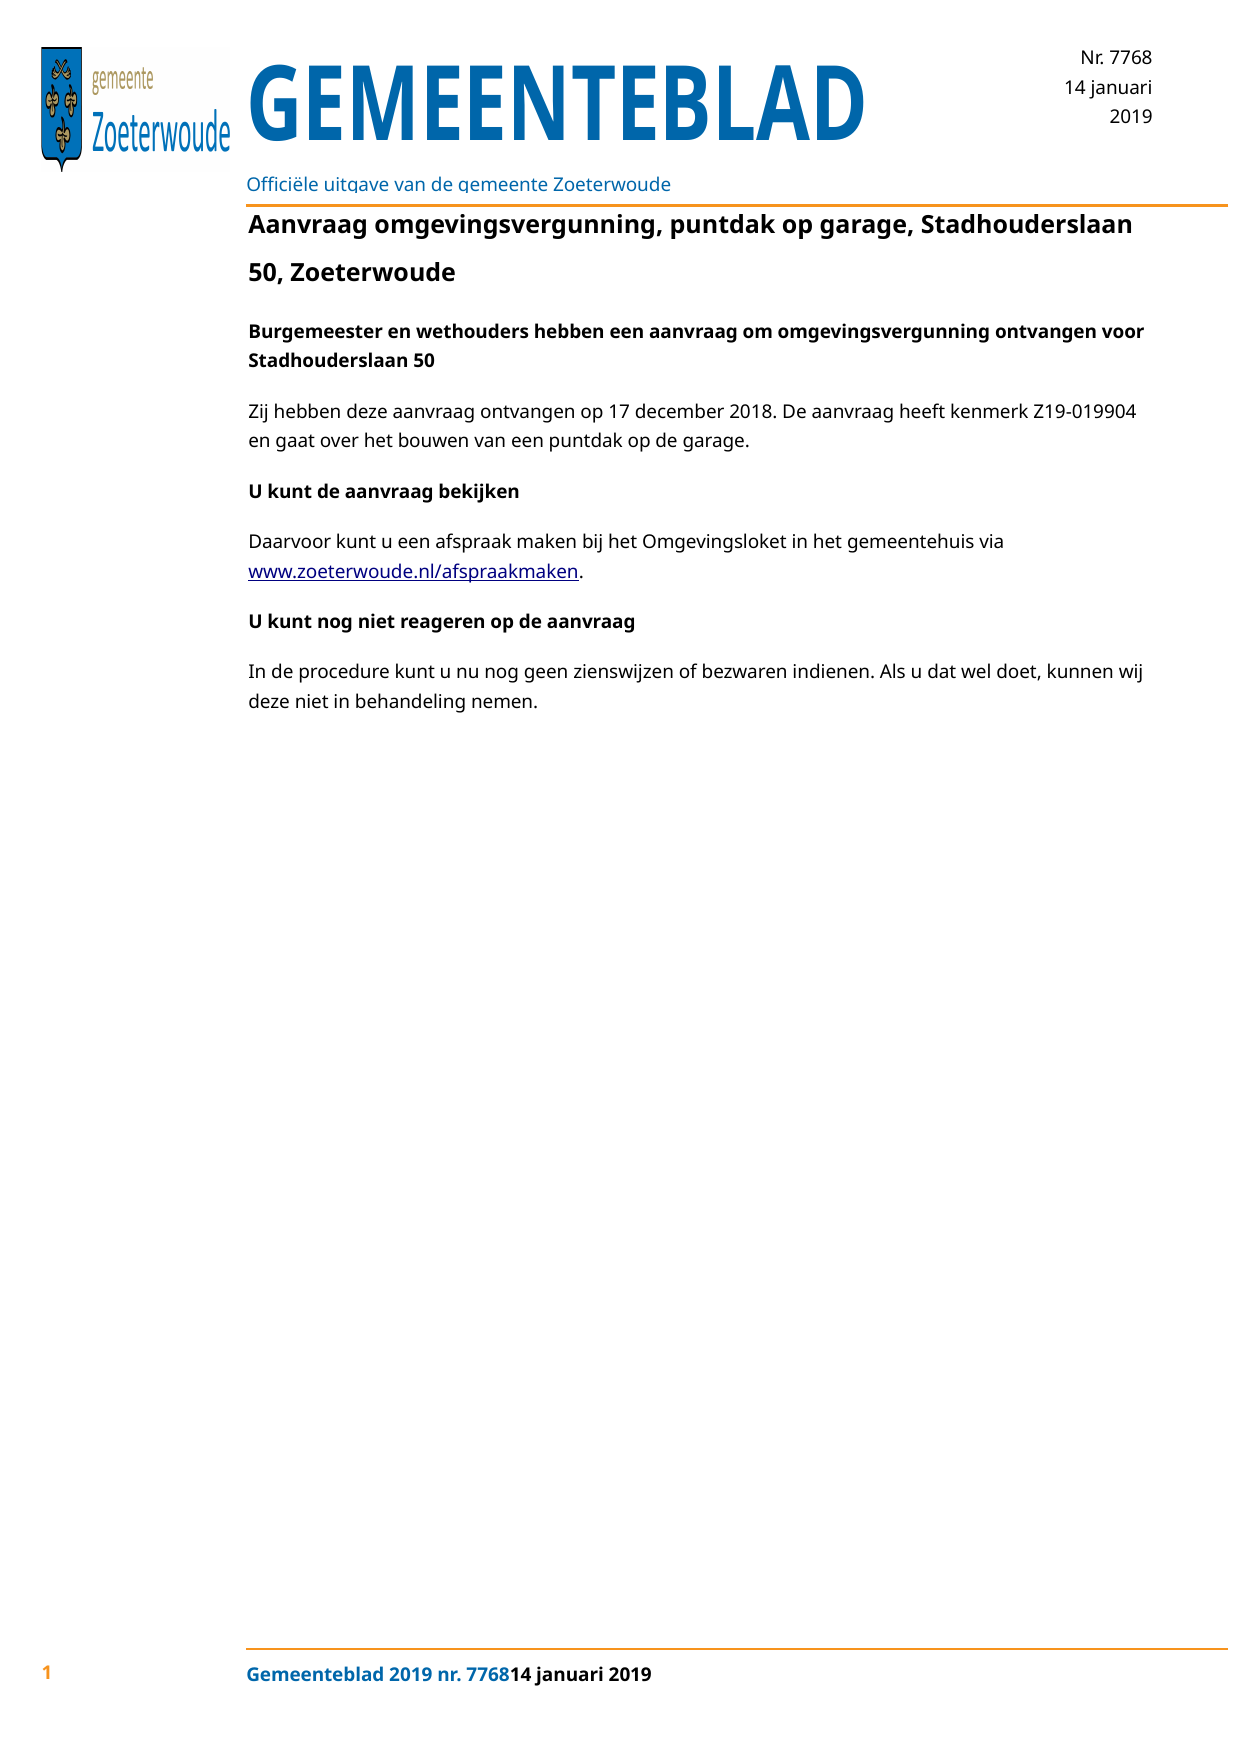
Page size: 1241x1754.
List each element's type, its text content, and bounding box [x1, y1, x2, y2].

text U kunt nog niet reageren op de aanvraag [248, 608, 1152, 634]
text Burgemeester en wethouders hebben een aanvraag om omgevingsvergunning ontvangen voor Stadhouderslaan 50 [248, 318, 1152, 373]
text Zij hebben deze aanvraag ontvangen op 17 december 2018. De aanvraag heeft kenmerk Z19-019904 en gaat over het bouwen van een puntdak op de garage. [248, 398, 1152, 453]
text U kunt de aanvraag bekijken [248, 478, 1152, 504]
text Aanvraag omgevingsvergunning, puntdak op garage, Stadhouderslaan 50, Zoeterwoude [248, 207, 1152, 288]
text Daarvoor kunt u een afspraak maken bij het Omgevingsloket in het gemeentehuis via www.zoeterwoude.nl/afspraakmaken. [248, 528, 1152, 584]
text In de procedure kunt u nu nog geen zienswijzen of bezwaren indienen. Als u dat wel doet, kunnen wij deze niet in behandeling nemen. [248, 659, 1152, 714]
picture [41, 47, 231, 172]
